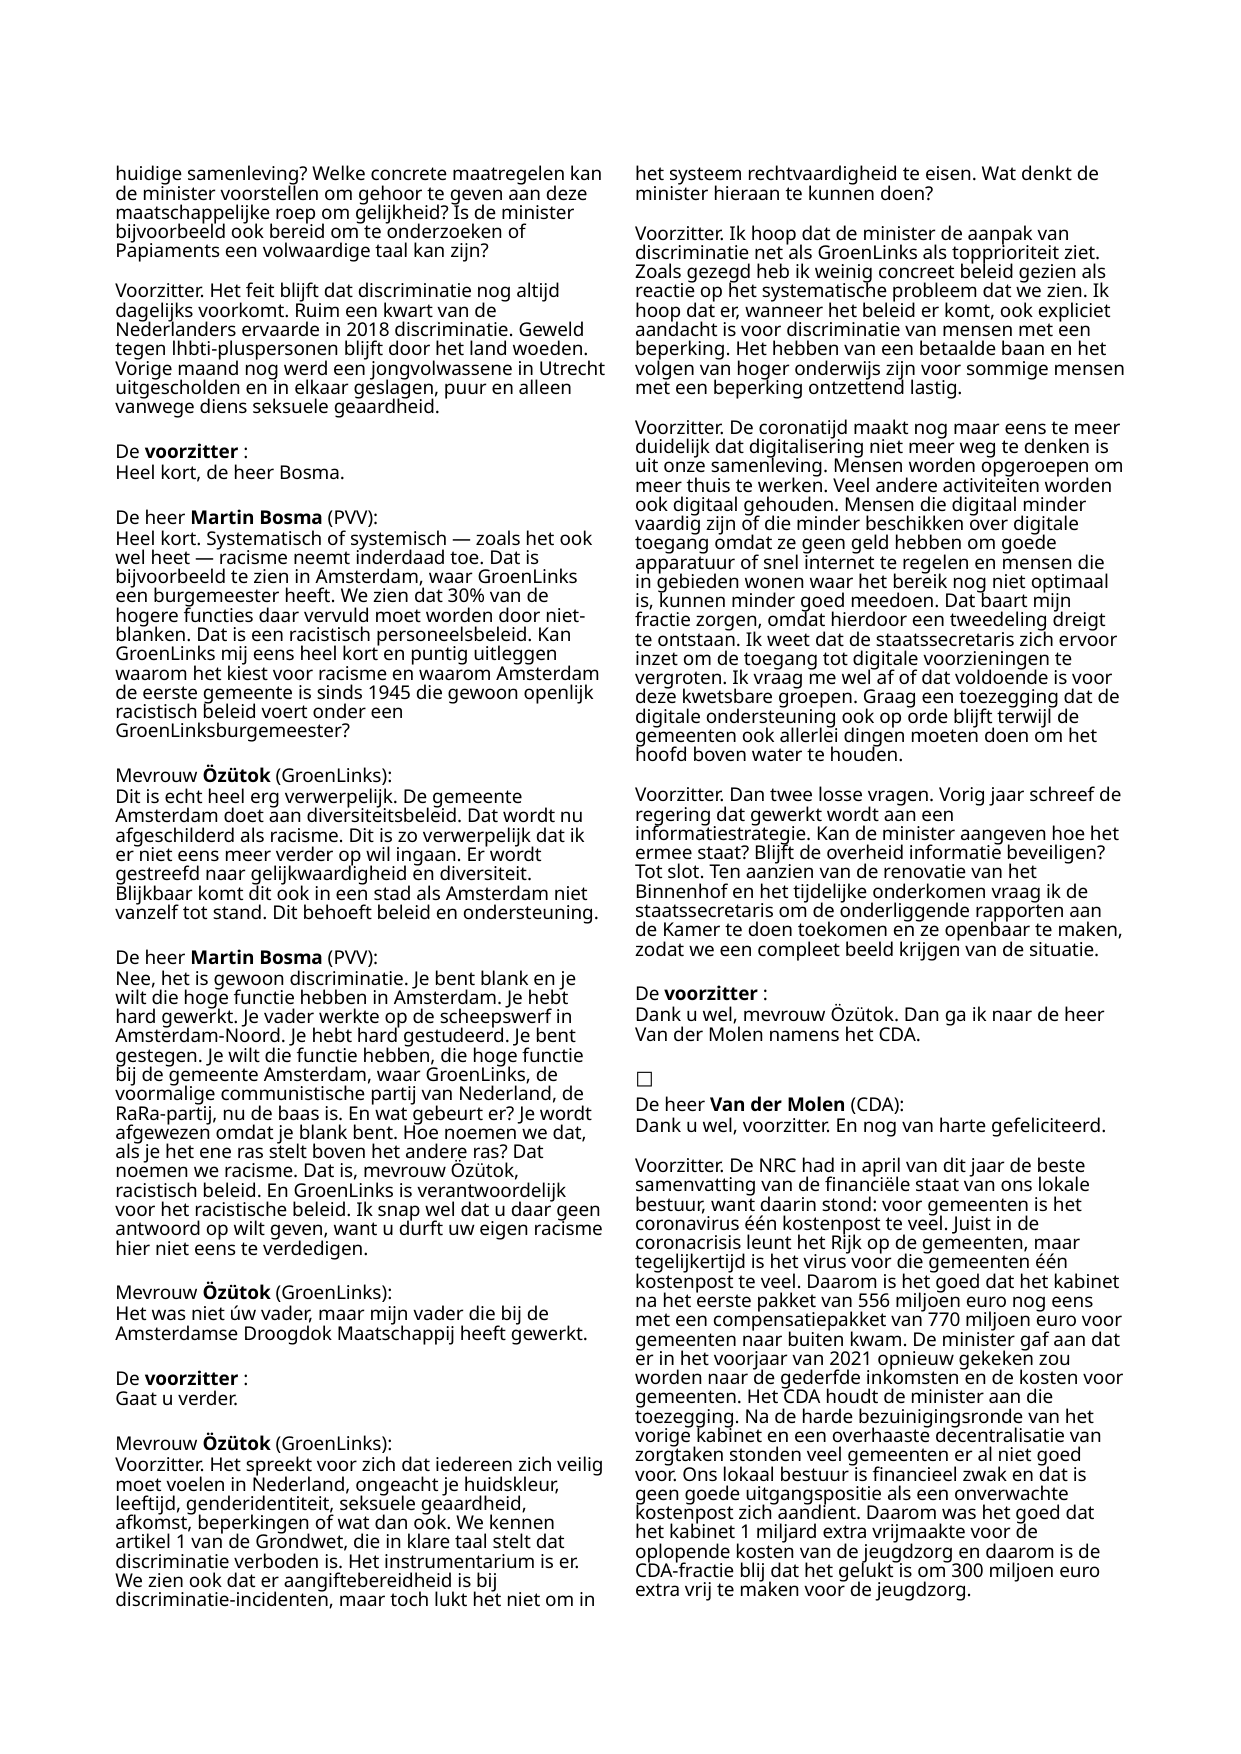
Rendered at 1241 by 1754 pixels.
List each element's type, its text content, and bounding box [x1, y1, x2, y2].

text Heel kort. Systematisch of systemisch — zoals het ook wel heet — racisme neemt inderdaad toe. Dat is bijvoorbeeld te zien in Amsterdam, waar GroenLinks een burgemeester heeft. We zien dat 30% van de hogere functies daar vervuld moet worden door niet-blanken. Dat is een racistisch personeelsbeleid. Kan GroenLinks mij eens heel kort en puntig uitleggen waarom het kiest voor racisme en waarom Amsterdam de eerste gemeente is sinds 1945 die gewoon openlijk racistisch beleid voert onder een GroenLinksburgemeester? [115, 530, 605, 742]
text Voorzitter. De NRC had in april van dit jaar de beste samenvatting van de financiële staat van ons lokale bestuur, want daarin stond: voor gemeenten is het coronavirus één kostenpost te veel. Juist in de coronacrisis leunt het Rijk op de gemeenten, maar tegelijkertijd is het virus voor die gemeenten één kostenpost te veel. Daarom is het goed dat het kabinet na het eerste pakket van 556 miljoen euro nog eens met een compensatiepakket van 770 miljoen euro voor gemeenten naar buiten kwam. De minister gaf aan dat er in het voorjaar van 2021 opnieuw gekeken zou worden naar de gederfde inkomsten en de kosten voor gemeenten. Het CDA houdt de minister aan die toezegging. Na de harde bezuinigingsronde van het vorige kabinet en een overhaaste decentralisatie van zorgtaken stonden veel gemeenten er al niet goed voor. Ons lokaal bestuur is financieel zwak en dat is geen goede uitgangspositie als een onverwachte kostenpost zich aandient. Daarom was het goed dat het kabinet 1 miljard extra vrijmaakte voor de oplopende kosten van de jeugdzorg en daarom is de CDA-fractie blij dat het gelukt is om 300 miljoen euro extra vrij te maken voor de jeugdzorg. [635, 1157, 1125, 1600]
text Voorzitter. De coronatijd maakt nog maar eens te meer duidelijk dat digitalisering niet meer weg te denken is uit onze samenleving. Mensen worden opgeroepen om meer thuis te werken. Veel andere activiteiten worden ook digitaal gehouden. Mensen die digitaal minder vaardig zijn of die minder beschikken over digitale toegang omdat ze geen geld hebben om goede apparatuur of snel internet te regelen en mensen die in gebieden wonen waar het bereik nog niet optimaal is, kunnen minder goed meedoen. Dat baart mijn fractie zorgen, omdat hierdoor een tweedeling dreigt te ontstaan. Ik weet dat de staatssecretaris zich ervoor inzet om de toegang tot digitale voorzieningen te vergroten. Ik vraag me wel af of dat voldoende is voor deze kwetsbare groepen. Graag een toezegging dat de digitale ondersteuning ook op orde blijft terwijl de gemeenten ook allerlei dingen moeten doen om het hoofd boven water te houden. [635, 419, 1125, 766]
text Voorzitter. Ik hoop dat de minister de aanpak van discriminatie net als GroenLinks als topprioriteit ziet. Zoals gezegd heb ik weinig concreet beleid gezien als reactie op het systematische probleem dat we zien. Ik hoop dat er, wanneer het beleid er komt, ook expliciet aandacht is voor discriminatie van mensen met een beperking. Het hebben van een betaalde baan en het volgen van hoger onderwijs zijn voor sommige mensen met een beperking ontzettend lastig. [635, 224, 1125, 398]
text De heer Martin Bosma (PVV): [115, 504, 605, 530]
text Het was niet úw vader, maar mijn vader die bij de Amsterdamse Droogdok Maatschappij heeft gewerkt. [115, 1305, 605, 1344]
text Mevrouw Özütok (GroenLinks): [115, 762, 605, 788]
text Dank u wel, mevrouw Özütok. Dan ga ik naar de heer Van der Molen namens het CDA. [635, 1006, 1125, 1045]
text Mevrouw Özütok (GroenLinks): [115, 1279, 605, 1305]
text Dit is echt heel erg verwerpelijk. De gemeente Amsterdam doet aan diversiteitsbeleid. Dat wordt nu afgeschilderd als racisme. Dit is zo verwerpelijk dat ik er niet eens meer verder op wil ingaan. Er wordt gestreefd naar gelijkwaardigheid en diversiteit. Blijkbaar komt dit ook in een stad als Amsterdam niet vanzelf tot stand. Dit behoeft beleid en ondersteuning. [115, 788, 605, 923]
text De voorzitter : [115, 438, 605, 464]
text Voorzitter. Dan twee losse vragen. Vorig jaar schreef de regering dat gewerkt wordt aan een informatiestrategie. Kan de minister aangeven hoe het ermee staat? Blijft de overheid informatie beveiligen? Tot slot. Ten aanzien van de renovatie van het Binnenhof en het tijdelijke onderkomen vraag ik de staatssecretaris om de onderliggende rapporten aan de Kamer te doen toekomen en ze openbaar te maken, zodat we een compleet beeld krijgen van de situatie. [635, 786, 1125, 960]
text Voorzitter. Het spreekt voor zich dat iedereen zich veilig moet voelen in Nederland, ongeacht je huidskleur, leeftijd, genderidentiteit, seksuele geaardheid, afkomst, beperkingen of wat dan ook. We kennen artikel 1 van de Grondwet, die in klare taal stelt dat discriminatie verboden is. Het instrumentarium is er. We zien ook dat er aangiftebereidheid is bij discriminatie-incidenten, maar toch lukt het niet om in [115, 1456, 605, 1610]
text Heel kort, de heer Bosma. [115, 464, 605, 483]
text Gaat u verder. [115, 1390, 605, 1410]
text Dank u wel, voorzitter. En nog van harte gefeliciteerd. [635, 1117, 1125, 1136]
text De voorzitter : [635, 981, 1125, 1006]
text Voorzitter. Het feit blijft dat discriminatie nog altijd dagelijks voorkomt. Ruim een kwart van de Nederlanders ervaarde in 2018 discriminatie. Geweld tegen lhbti-pluspersonen blijft door het land woeden. Vorige maand nog werd een jongvolwassene in Utrecht uitgescholden en in elkaar geslagen, puur en alleen vanwege diens seksuele geaardheid. [115, 282, 605, 417]
text De heer Van der Molen (CDA): [635, 1091, 1125, 1117]
text ⬜ [635, 1066, 1125, 1091]
text De voorzitter : [115, 1365, 605, 1390]
text huidige samenleving? Welke concrete maatregelen kan de minister voorstellen om gehoor te geven aan deze maatschappelijke roep om gelijkheid? Is de minister bijvoorbeeld ook bereid om te onderzoeken of Papiaments een volwaardige taal kan zijn? [115, 165, 605, 262]
text het systeem rechtvaardigheid te eisen. Wat denkt de minister hieraan te kunnen doen? [635, 165, 1125, 204]
text Mevrouw Özütok (GroenLinks): [115, 1431, 605, 1456]
text Nee, het is gewoon discriminatie. Je bent blank en je wilt die hoge functie hebben in Amsterdam. Je hebt hard gewerkt. Je vader werkte op de scheepswerf in Amsterdam-Noord. Je hebt hard gestudeerd. Je bent gestegen. Je wilt die functie hebben, die hoge functie bij de gemeente Amsterdam, waar GroenLinks, de voormalige communistische partij van Nederland, de RaRa-partij, nu de baas is. En wat gebeurt er? Je wordt afgewezen omdat je blank bent. Hoe noemen we dat, als je het ene ras stelt boven het andere ras? Dat noemen we racisme. Dat is, mevrouw Özütok, racistisch beleid. En GroenLinks is verantwoordelijk voor het racistische beleid. Ik snap wel dat u daar geen antwoord op wilt geven, want u durft uw eigen racisme hier niet eens te verdedigen. [115, 970, 605, 1259]
text De heer Martin Bosma (PVV): [115, 944, 605, 970]
